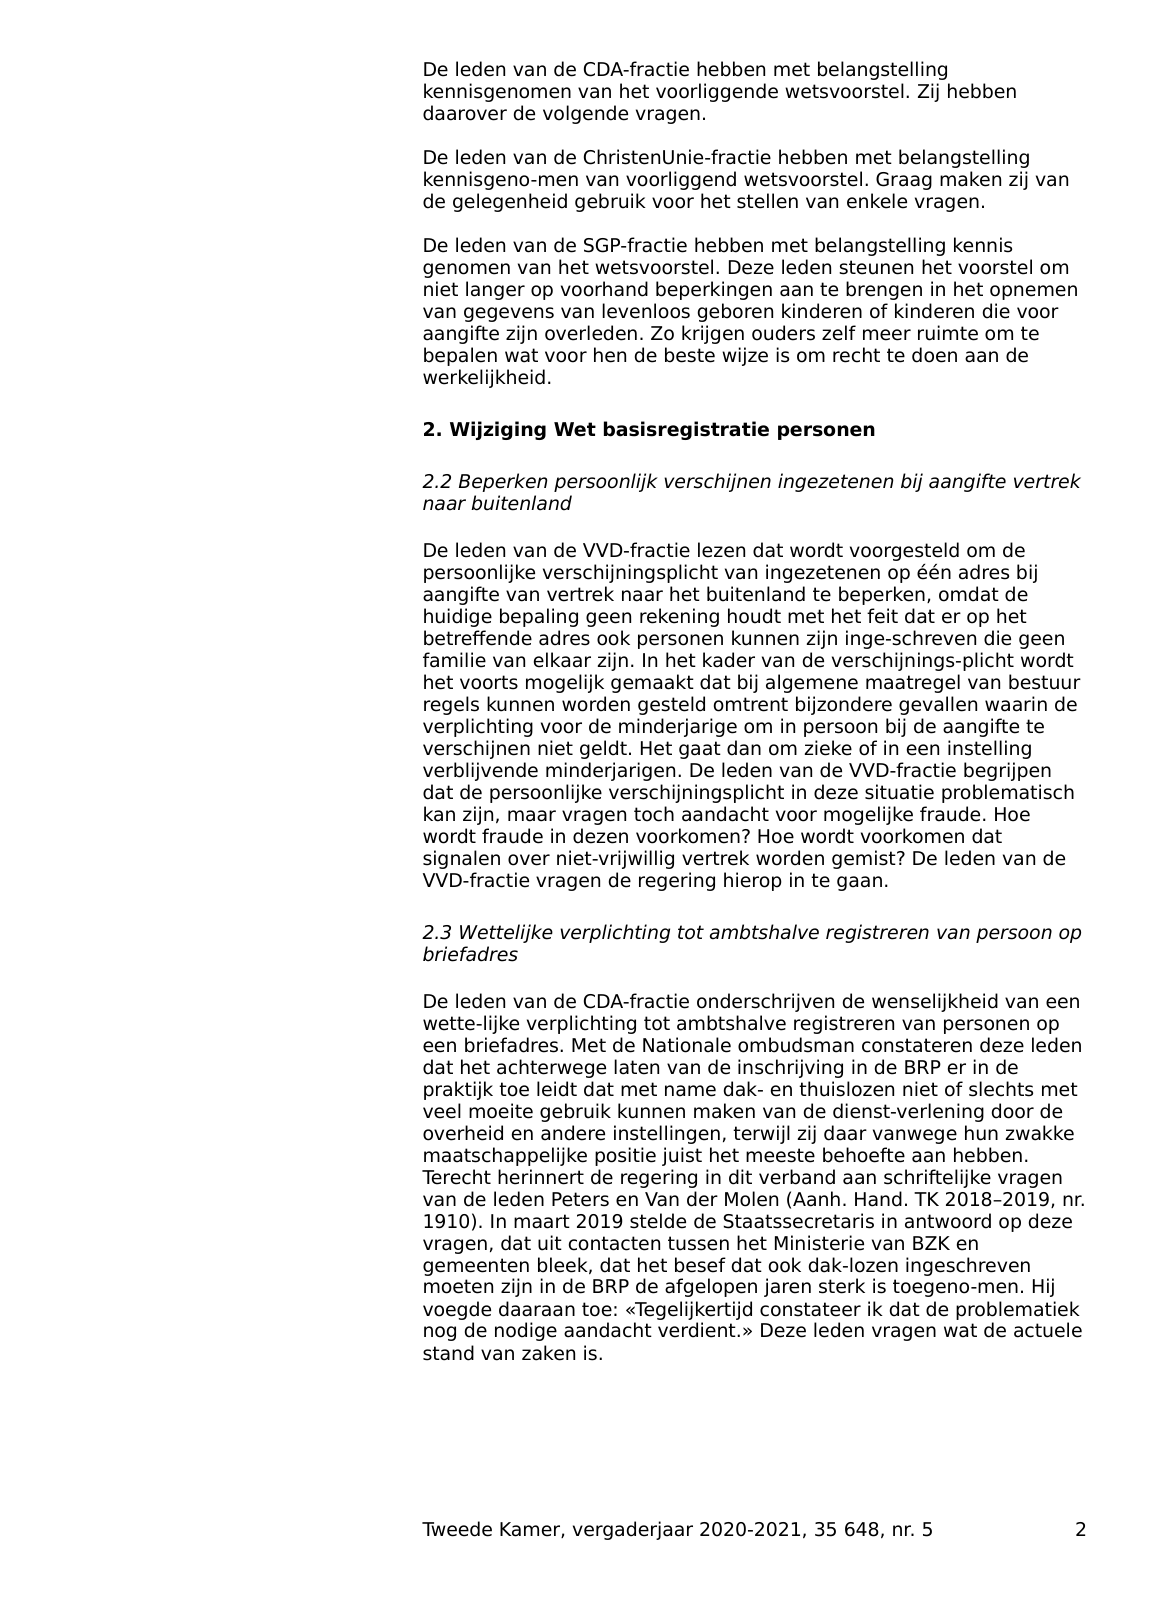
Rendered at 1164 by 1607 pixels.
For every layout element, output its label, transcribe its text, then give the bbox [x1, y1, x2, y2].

text De leden van de VVD-fractie lezen dat wordt voorgesteld om de persoonlijke verschijningsplicht van ingezetenen op één adres bij aangifte van vertrek naar het buitenland te beperken, omdat de huidige bepaling geen rekening houdt met het feit dat er op het betreffende adres ook personen kunnen zijn inge-schreven die geen familie van elkaar zijn. In het kader van de verschijnings-plicht wordt het voorts mogelijk gemaakt dat bij algemene maatregel van bestuur regels kunnen worden gesteld omtrent bijzondere gevallen waarin de verplichting voor de minderjarige om in persoon bij de aangifte te verschijnen niet geldt. Het gaat dan om zieke of in een instelling verblijvende minderjarigen. De leden van de VVD-fractie begrijpen dat de persoonlijke verschijningsplicht in deze situatie problematisch kan zijn, maar vragen toch aandacht voor mogelijke fraude. Hoe wordt fraude in dezen voorkomen? Hoe wordt voorkomen dat signalen over niet-vrijwillig vertrek worden gemist? De leden van de VVD-fractie vragen de regering hierop in te gaan. [422, 540, 1087, 892]
subtitle 2.2 Beperken persoonlijk verschijnen ingezetenen bij aangifte vertrek naar buitenland [422, 471, 1087, 515]
text De leden van de CDA-fractie hebben met belangstelling kennisgenomen van het voorliggende wetsvoorstel. Zij hebben daarover de volgende vragen. [422, 59, 1087, 125]
subtitle 2. Wijziging Wet basisregistratie personen [422, 419, 1087, 441]
text De leden van de ChristenUnie-fractie hebben met belangstelling kennisgeno-men van voorliggend wetsvoorstel. Graag maken zij van de gelegenheid gebruik voor het stellen van enkele vragen. [422, 147, 1087, 213]
text De leden van de CDA-fractie onderschrijven de wenselijkheid van een wette-lijke verplichting tot ambtshalve registreren van personen op een briefadres. Met de Nationale ombudsman constateren deze leden dat het achterwege laten van de inschrijving in de BRP er in de praktijk toe leidt dat met name dak- en thuislozen niet of slechts met veel moeite gebruik kunnen maken van de dienst-verlening door de overheid en andere instellingen, terwijl zij daar vanwege hun zwakke maatschappelijke positie juist het meeste behoefte aan hebben. Terecht herinnert de regering in dit verband aan schriftelijke vragen van de leden Peters en Van der Molen (Aanh. Hand. TK 2018–2019, nr. 1910). In maart 2019 stelde de Staatssecretaris in antwoord op deze vragen, dat uit contacten tussen het Ministerie van BZK en gemeenten bleek, dat het besef dat ook dak-lozen ingeschreven moeten zijn in de BRP de afgelopen jaren sterk is toegeno-men. Hij voegde daaraan toe: «Tegelijkertijd constateer ik dat de problematiek nog de nodige aandacht verdient.» Deze leden vragen wat de actuele stand van zaken is. [422, 991, 1087, 1364]
subtitle 2.3 Wettelijke verplichting tot ambtshalve registreren van persoon op briefadres [422, 922, 1087, 966]
text De leden van de SGP-fractie hebben met belangstelling kennis genomen van het wetsvoorstel. Deze leden steunen het voorstel om niet langer op voorhand beperkingen aan te brengen in het opnemen van gegevens van levenloos geboren kinderen of kinderen die voor aangifte zijn overleden. Zo krijgen ouders zelf meer ruimte om te bepalen wat voor hen de beste wijze is om recht te doen aan de werkelijkheid. [422, 235, 1087, 389]
